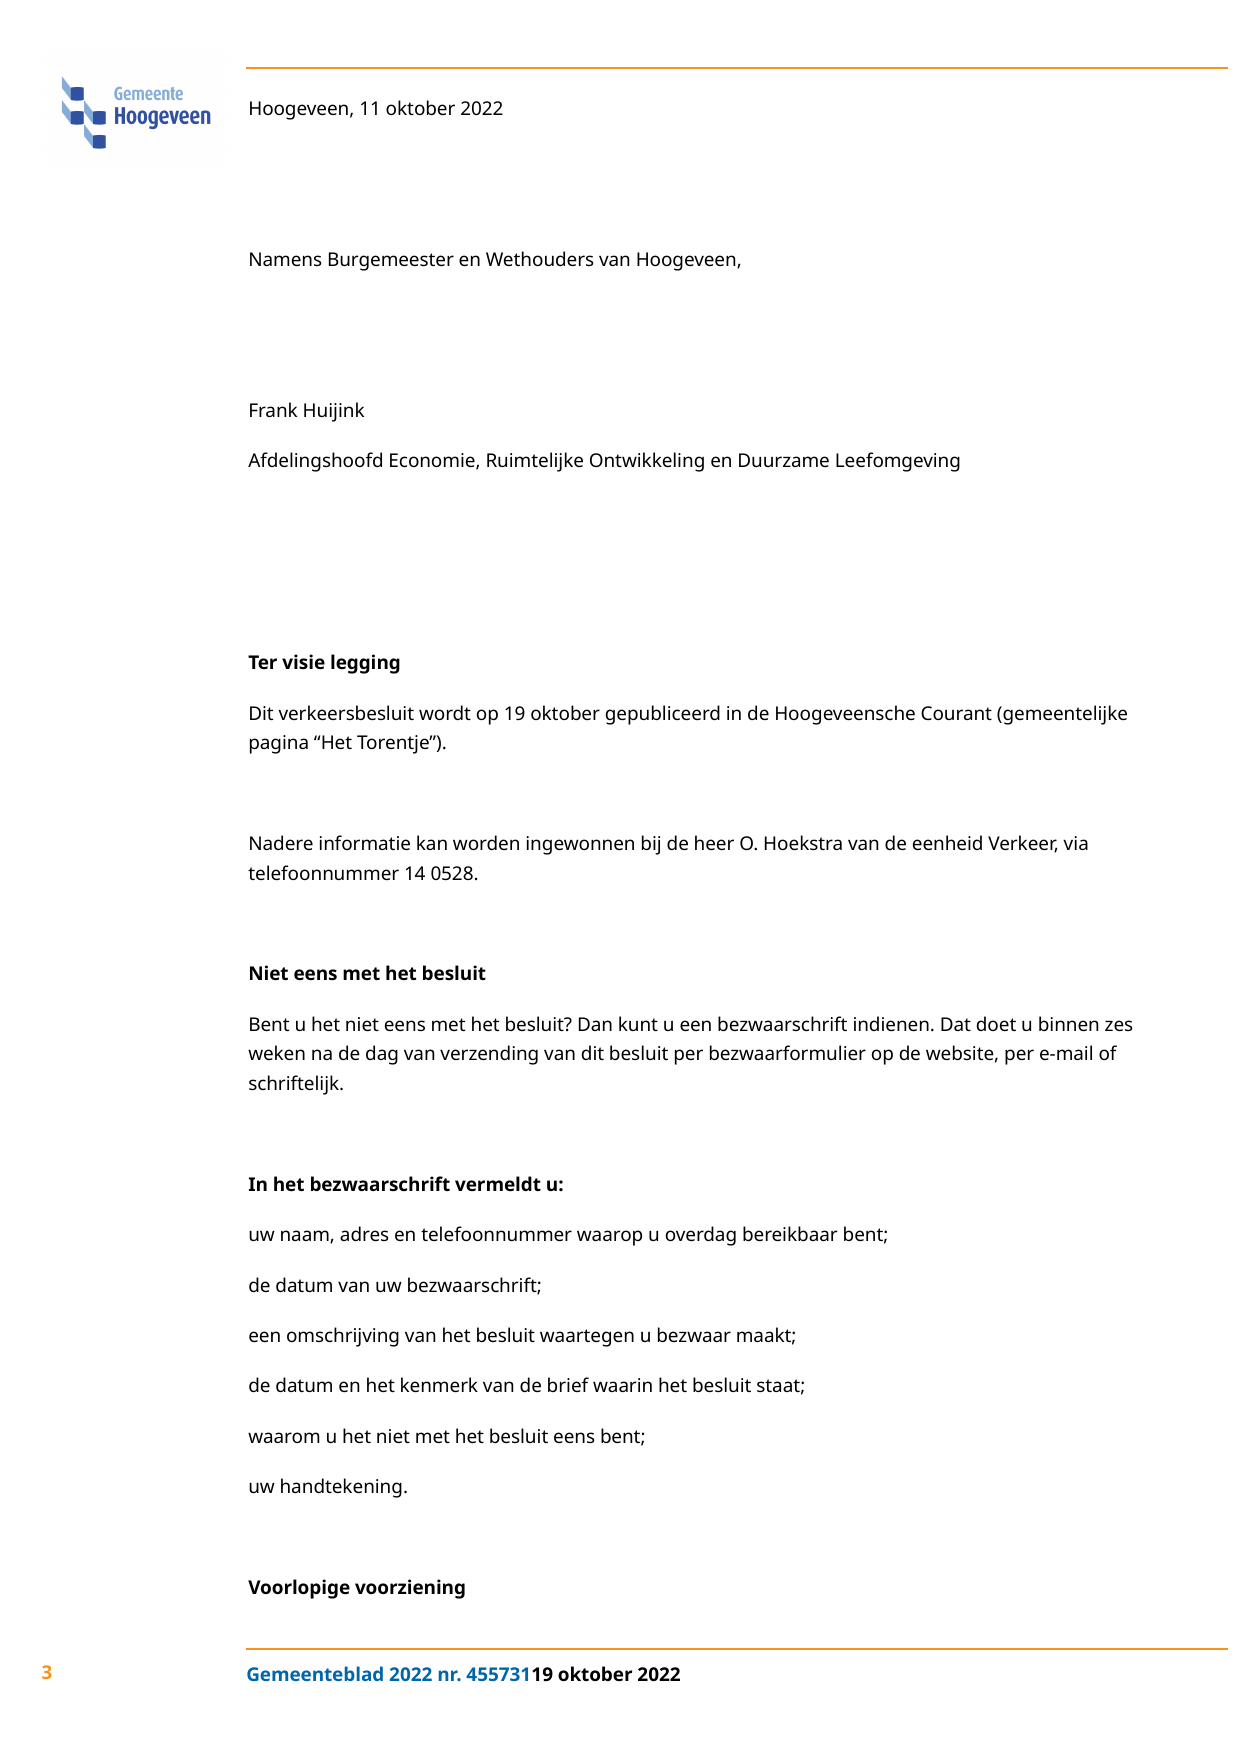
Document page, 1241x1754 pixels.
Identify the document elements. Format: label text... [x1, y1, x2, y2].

text Niet eens met het besluit [248, 961, 1152, 986]
text een omschrijving van het besluit waartegen u bezwaar maakt; [248, 1322, 1152, 1348]
text Namens Burgemeester en Wethouders van Hoogeveen, [248, 246, 1152, 272]
text Dit verkeersbesluit wordt op 19 oktober gepubliceerd in de Hoogeveensche Courant (gemeentelijke pagina “Het Torentje”). [248, 700, 1152, 755]
text In het bezwaarschrift vermeldt u: [248, 1171, 1152, 1197]
text Frank Huijink [248, 397, 1152, 423]
text Voorlopige voorziening [248, 1574, 1152, 1600]
text uw handtekening. [248, 1473, 1152, 1499]
text waarom u het niet met het besluit eens bent; [248, 1423, 1152, 1449]
text Afdelingshoofd Economie, Ruimtelijke Ontwikkeling en Duurzame Leefomgeving [248, 448, 1152, 473]
text de datum en het kenmerk van de brief waarin het besluit staat; [248, 1373, 1152, 1398]
text Bent u het niet eens met het besluit? Dan kunt u een bezwaarschrift indienen. Dat doet u binnen zes weken na de dag van verzending van dit besluit per bezwaarformulier op de website, per e-mail of schriftelijk. [248, 1011, 1152, 1096]
picture [41, 47, 231, 172]
text Nadere informatie kan worden ingewonnen bij de heer O. Hoekstra van de eenheid Verkeer, via telefoonnummer 14 0528. [248, 830, 1152, 886]
text de datum van uw bezwaarschrift; [248, 1272, 1152, 1298]
text Hoogeveen, 11 oktober 2022 [248, 95, 1152, 121]
text Ter visie legging [248, 649, 1152, 675]
text uw naam, adres en telefoonnummer waarop u overdag bereikbaar bent; [248, 1221, 1152, 1247]
